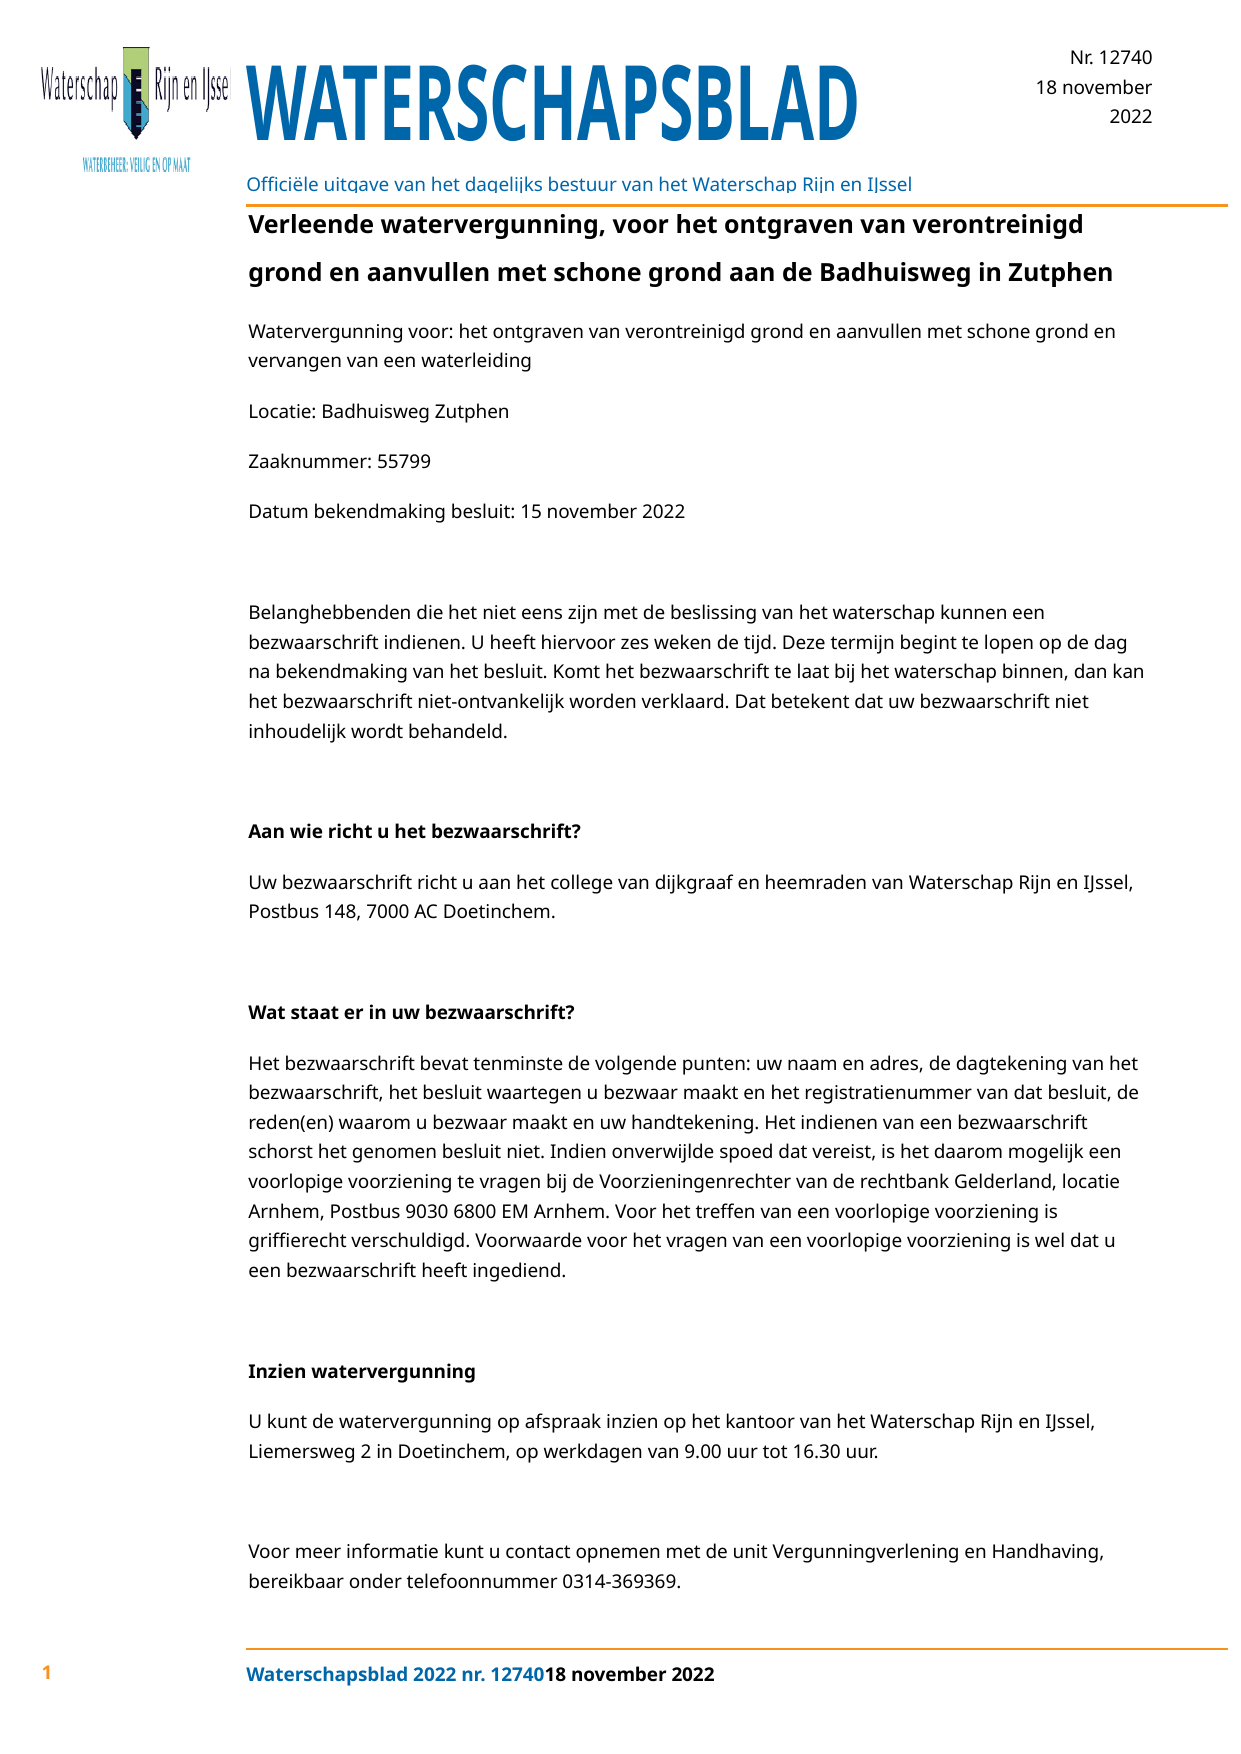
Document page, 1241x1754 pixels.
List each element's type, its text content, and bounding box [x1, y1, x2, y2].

text Verleende watervergunning, voor het ontgraven van verontreinigd grond en aanvullen met schone grond aan de Badhuisweg in Zutphen [248, 207, 1152, 288]
text Inzien watervergunning [248, 1358, 1152, 1384]
text Locatie: Badhuisweg Zutphen [248, 398, 1152, 424]
text Voor meer informatie kunt u contact opnemen met de unit Vergunningverlening en Handhaving, bereikbaar onder telefoonnummer 0314-369369. [248, 1539, 1152, 1594]
text Zaaknummer: 55799 [248, 448, 1152, 474]
text Wat staat er in uw bezwaarschrift? [248, 999, 1152, 1025]
text Het bezwaarschrift bevat tenminste de volgende punten: uw naam en adres, de dagtekening van het bezwaarschrift, het besluit waartegen u bezwaar maakt en het registratienummer van dat besluit, de reden(en) waarom u bezwaar maakt en uw handtekening. Het indienen van een bezwaarschrift schorst het genomen besluit niet. Indien onverwijlde spoed dat vereist, is het daarom mogelijk een voorlopige voorziening te vragen bij de Voorzieningenrechter van de rechtbank Gelderland, locatie Arnhem, Postbus 9030 6800 EM Arnhem. Voor het treffen van een voorlopige voorziening is griffierecht verschuldigd. Voorwaarde voor het vragen van een voorlopige voorziening is wel dat u een bezwaarschrift heeft ingediend. [248, 1050, 1152, 1283]
text Aan wie richt u het bezwaarschrift? [248, 819, 1152, 844]
text Watervergunning voor: het ontgraven van verontreinigd grond en aanvullen met schone grond en vervangen van een waterleiding [248, 318, 1152, 373]
picture [41, 47, 231, 172]
text Datum bekendmaking besluit: 15 november 2022 [248, 499, 1152, 524]
text U kunt de watervergunning op afspraak inzien op het kantoor van het Waterschap Rijn en IJssel, Liemersweg 2 in Doetinchem, op werkdagen van 9.00 uur tot 16.30 uur. [248, 1408, 1152, 1464]
text Uw bezwaarschrift richt u aan het college van dijkgraaf en heemraden van Waterschap Rijn en IJssel, Postbus 148, 7000 AC Doetinchem. [248, 869, 1152, 924]
text Belanghebbenden die het niet eens zijn met de beslissing van het waterschap kunnen een bezwaarschrift indienen. U heeft hiervoor zes weken de tijd. Deze termijn begint te lopen op de dag na bekendmaking van het besluit. Komt het bezwaarschrift te laat bij het waterschap binnen, dan kan het bezwaarschrift niet-ontvankelijk worden verklaard. Dat betekent dat uw bezwaarschrift niet inhoudelijk wordt behandeld. [248, 599, 1152, 744]
